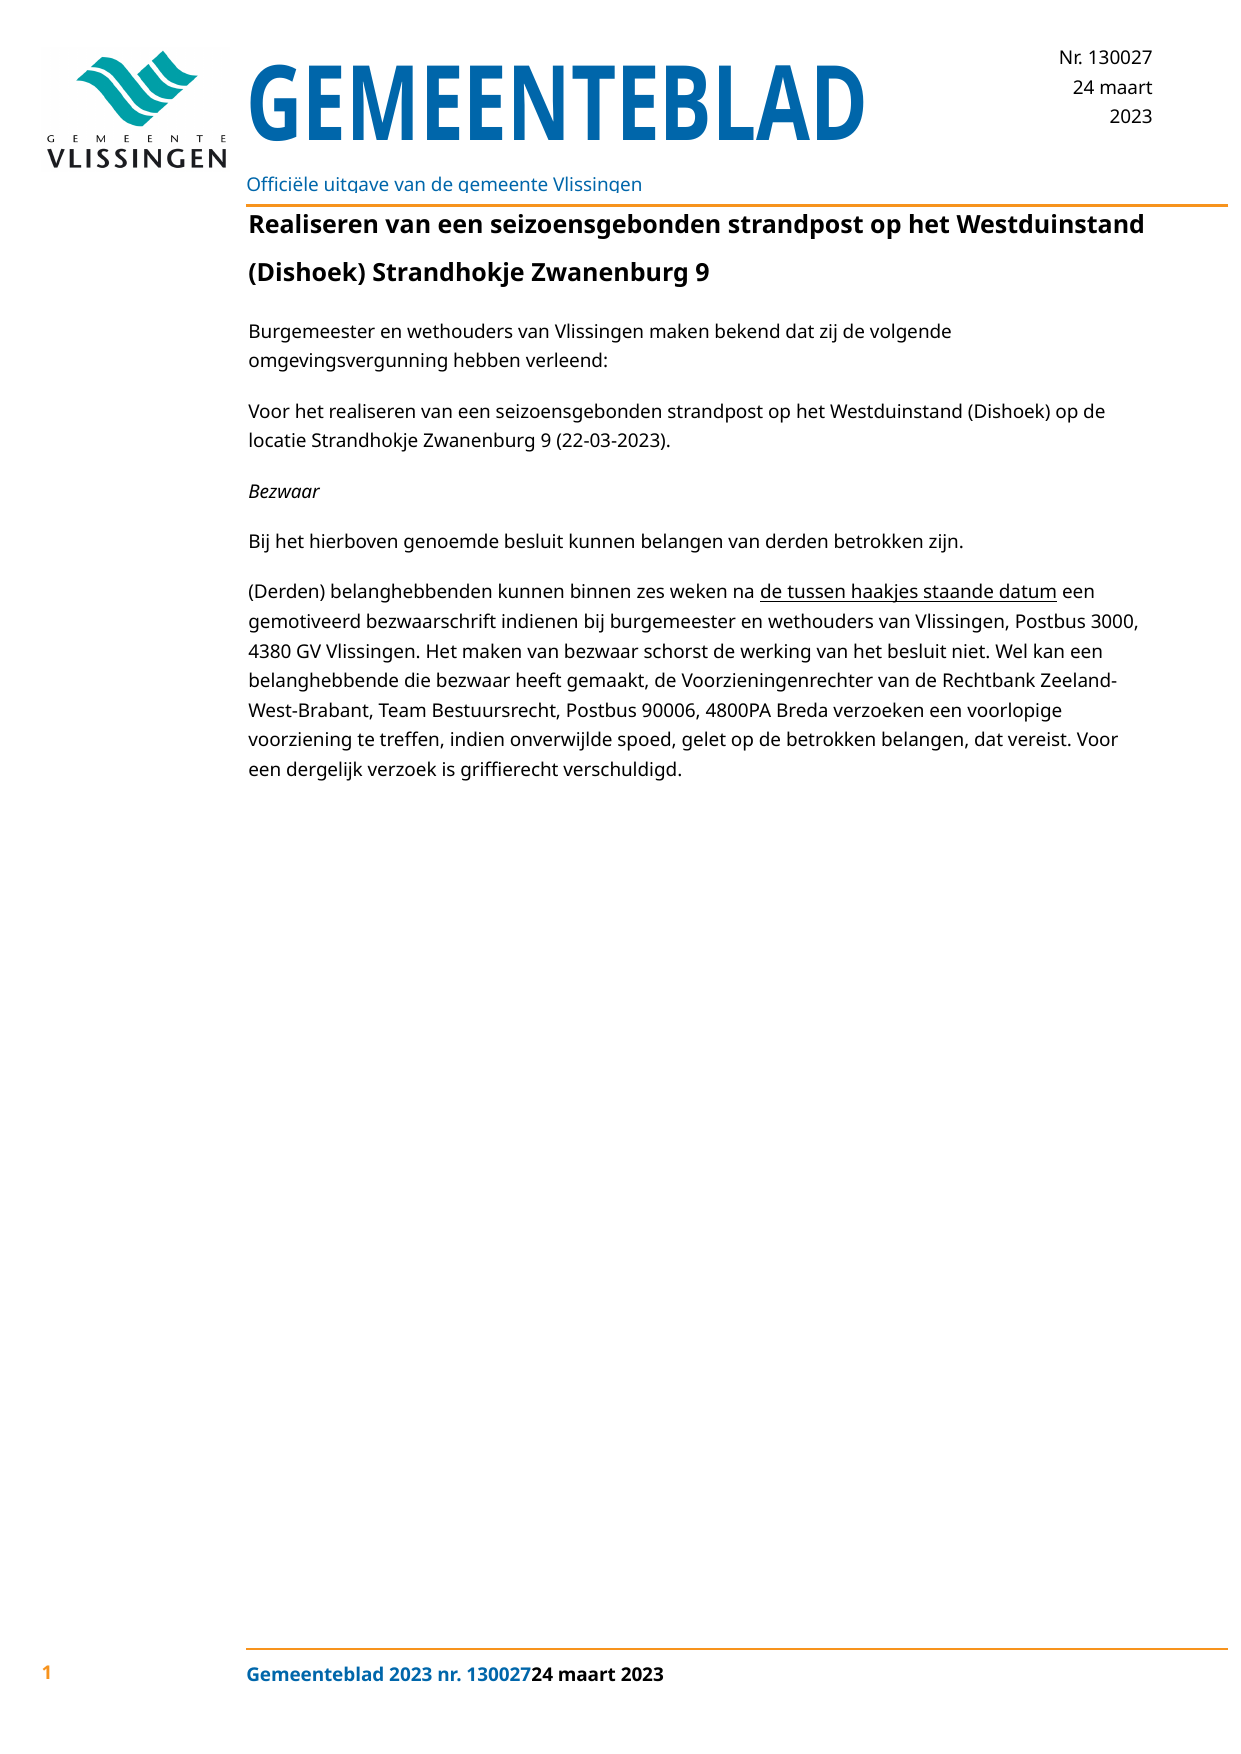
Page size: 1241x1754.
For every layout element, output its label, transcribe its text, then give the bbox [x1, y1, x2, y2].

text Realiseren van een seizoensgebonden strandpost op het Westduinstand (Dishoek) Strandhokje Zwanenburg 9 [248, 207, 1152, 288]
picture [41, 47, 231, 172]
text (Derden) belanghebbenden kunnen binnen zes weken na de tussen haakjes staande datum een gemotiveerd bezwaarschrift indienen bij burgemeester en wethouders van Vlissingen, Postbus 3000, 4380 GV Vlissingen. Het maken van bezwaar schorst de werking van het besluit niet. Wel kan een belanghebbende die bezwaar heeft gemaakt, de Voorzieningenrechter van de Rechtbank Zeeland-West-Brabant, Team Bestuursrecht, Postbus 90006, 4800PA Breda verzoeken een voorlopige voorziening te treffen, indien onverwijlde spoed, gelet op de betrokken belangen, dat vereist. Voor een dergelijk verzoek is griffierecht verschuldigd. [248, 579, 1152, 782]
text Burgemeester en wethouders van Vlissingen maken bekend dat zij de volgende omgevingsvergunning hebben verleend: [248, 318, 1152, 373]
text Bezwaar [248, 478, 1152, 504]
text Bij het hierboven genoemde besluit kunnen belangen van derden betrokken zijn. [248, 528, 1152, 554]
text Voor het realiseren van een seizoensgebonden strandpost op het Westduinstand (Dishoek) op de locatie Strandhokje Zwanenburg 9 (22-03-2023). [248, 398, 1152, 453]
